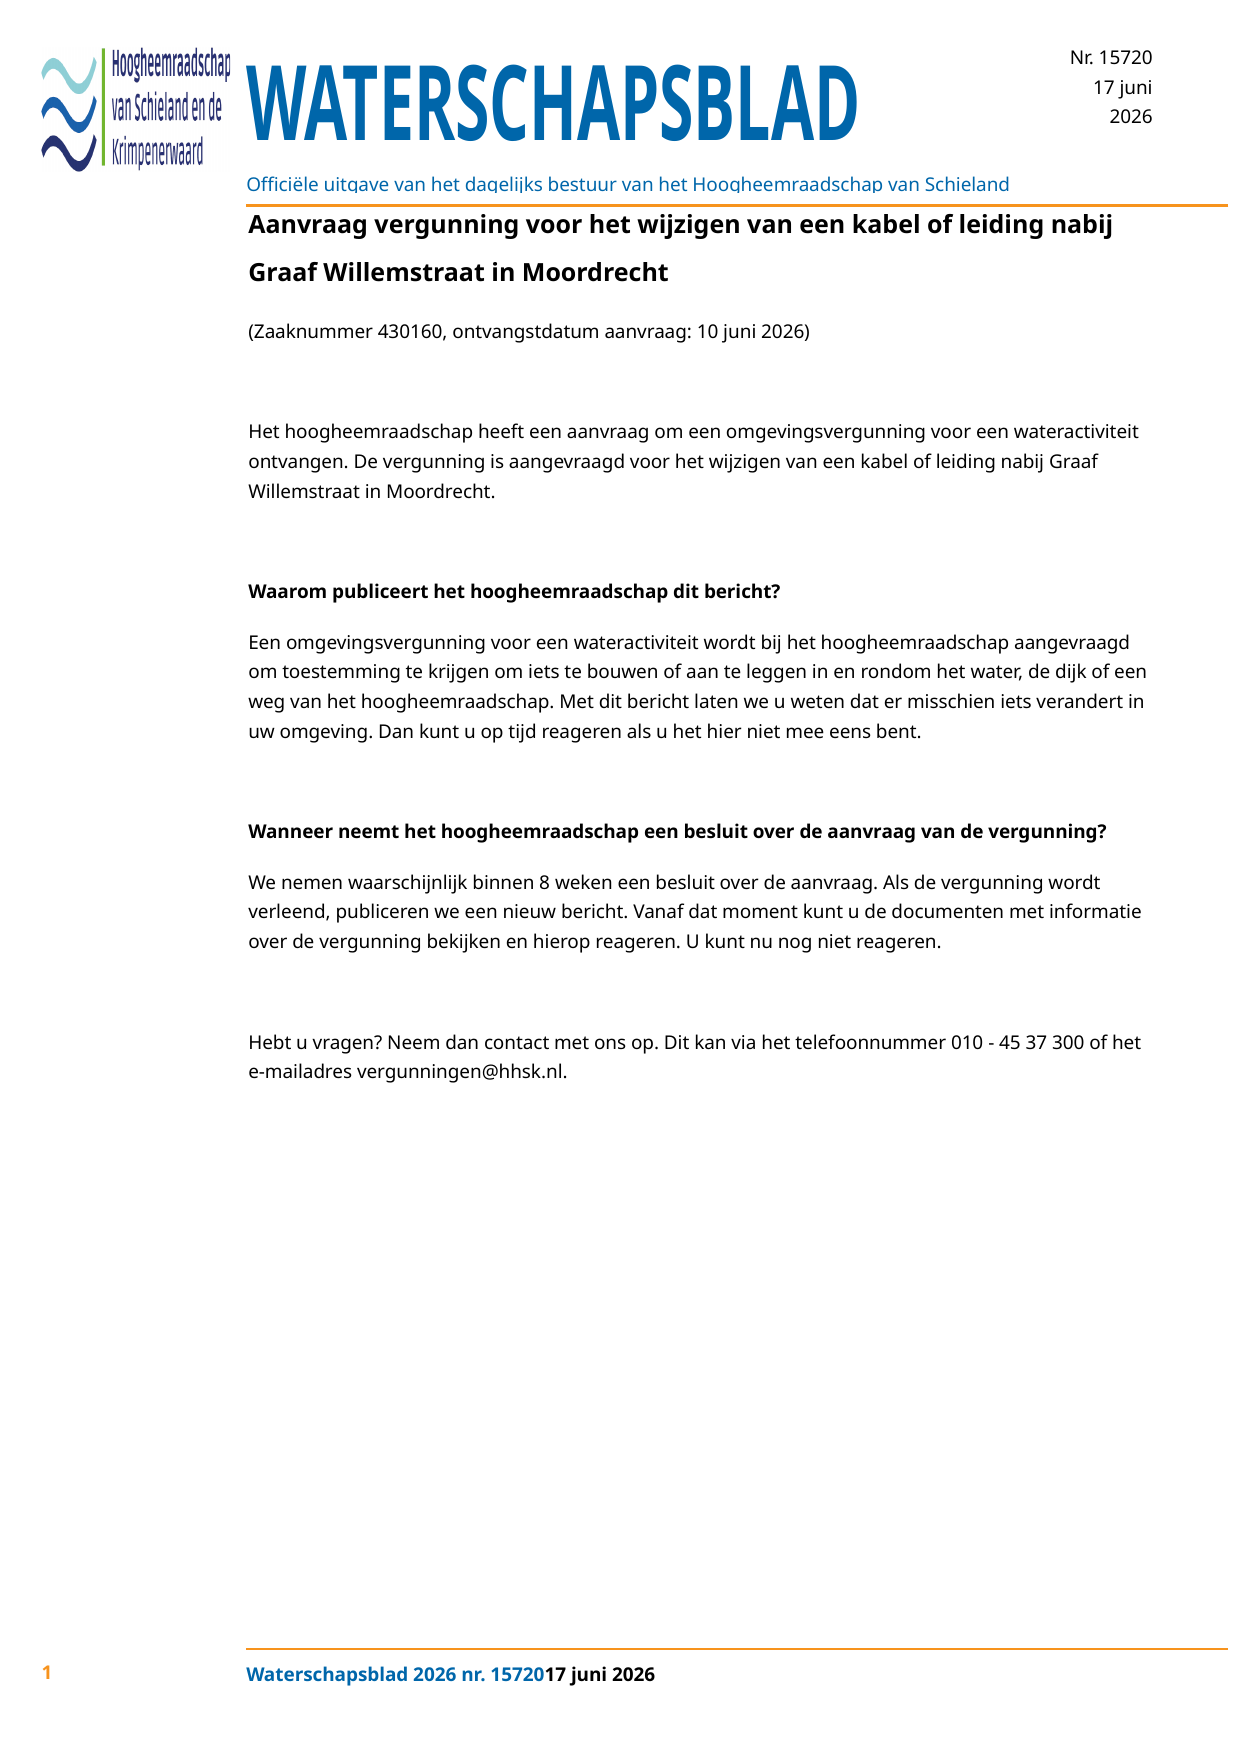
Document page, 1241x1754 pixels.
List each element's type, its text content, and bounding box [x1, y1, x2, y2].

text (Zaaknummer 430160, ontvangstdatum aanvraag: 10 juni 2026) [248, 318, 1152, 344]
text Hebt u vragen? Neem dan contact met ons op. Dit kan via het telefoonnummer 010 - 45 37 300 of het e-mailadres vergunningen@hhsk.nl. [248, 1029, 1152, 1084]
text We nemen waarschijnlijk binnen 8 weken een besluit over de aanvraag. Als de vergunning wordt verleend, publiceren we een nieuw bericht. Vanaf dat moment kunt u de documenten met informatie over de vergunning bekijken en hierop reageren. U kunt nu nog niet reageren. [248, 869, 1152, 954]
picture [41, 47, 231, 172]
text Waarom publiceert het hoogheemraadschap dit bericht? [248, 579, 1152, 604]
text Het hoogheemraadschap heeft een aanvraag om een omgevingsvergunning voor een wateractiviteit ontvangen. De vergunning is aangevraagd voor het wijzigen van een kabel of leiding nabij Graaf Willemstraat in Moordrecht. [248, 419, 1152, 504]
text Aanvraag vergunning voor het wijzigen van een kabel of leiding nabij Graaf Willemstraat in Moordrecht [248, 207, 1152, 288]
text Wanneer neemt het hoogheemraadschap een besluit over de aanvraag van de vergunning? [248, 819, 1152, 844]
text Een omgevingsvergunning voor een wateractiviteit wordt bij het hoogheemraadschap aangevraagd om toestemming te krijgen om iets te bouwen of aan te leggen in en rondom het water, de dijk of een weg van het hoogheemraadschap. Met dit bericht laten we u weten dat er misschien iets verandert in uw omgeving. Dan kunt u op tijd reageren als u het hier niet mee eens bent. [248, 629, 1152, 744]
